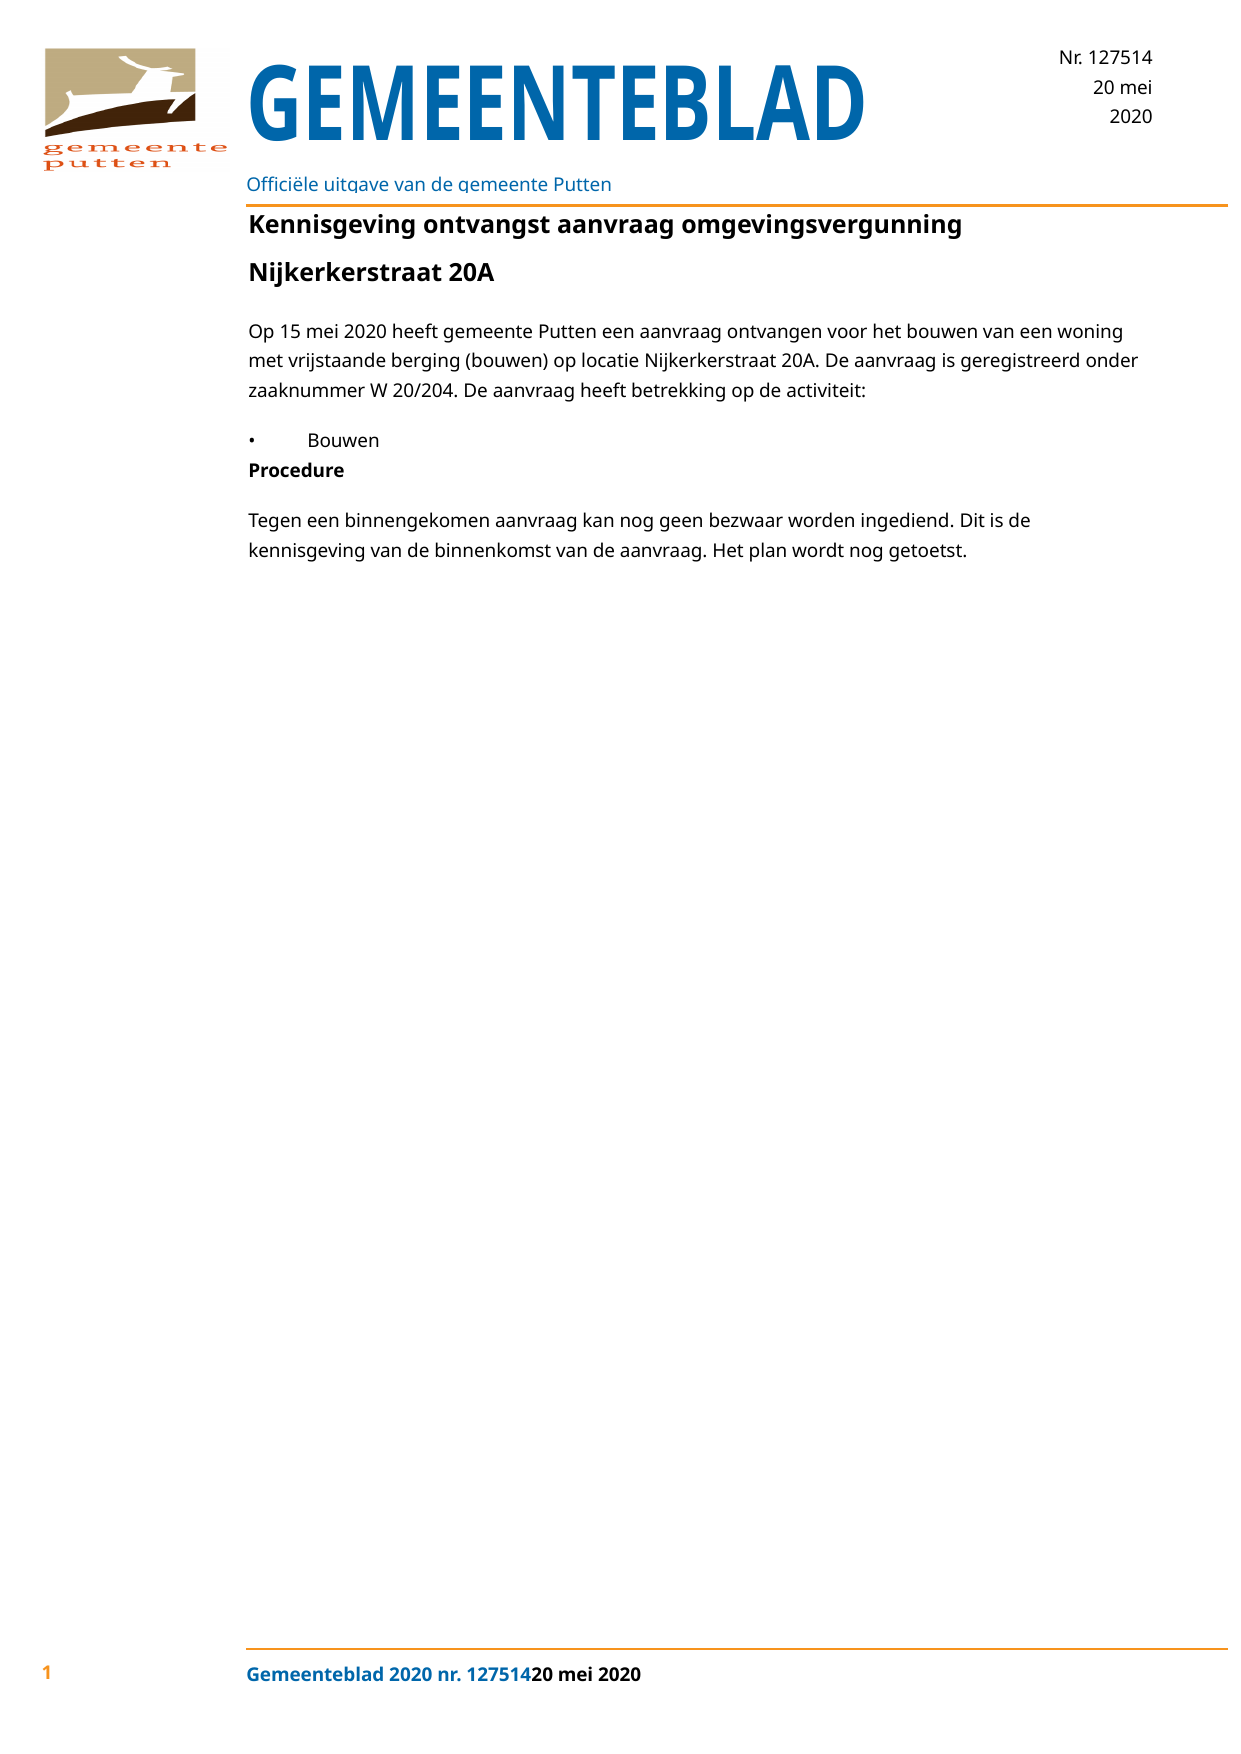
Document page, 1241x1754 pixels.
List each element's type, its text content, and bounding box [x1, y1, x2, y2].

text Procedure [248, 457, 1152, 483]
picture [41, 47, 231, 172]
text Tegen een binnengekomen aanvraag kan nog geen bezwaar worden ingediend. Dit is de kennisgeving van de binnenkomst van de aanvraag. Het plan wordt nog getoetst. [248, 507, 1152, 563]
text Op 15 mei 2020 heeft gemeente Putten een aanvraag ontvangen voor het bouwen van een woning met vrijstaande berging (bouwen) op locatie Nijkerkerstraat 20A. De aanvraag is geregistreerd onder zaaknummer W 20/204. De aanvraag heeft betrekking op de activiteit: [248, 318, 1152, 403]
list Bouwen [248, 427, 1152, 453]
text Kennisgeving ontvangst aanvraag omgevingsvergunning Nijkerkerstraat 20A [248, 207, 1152, 288]
